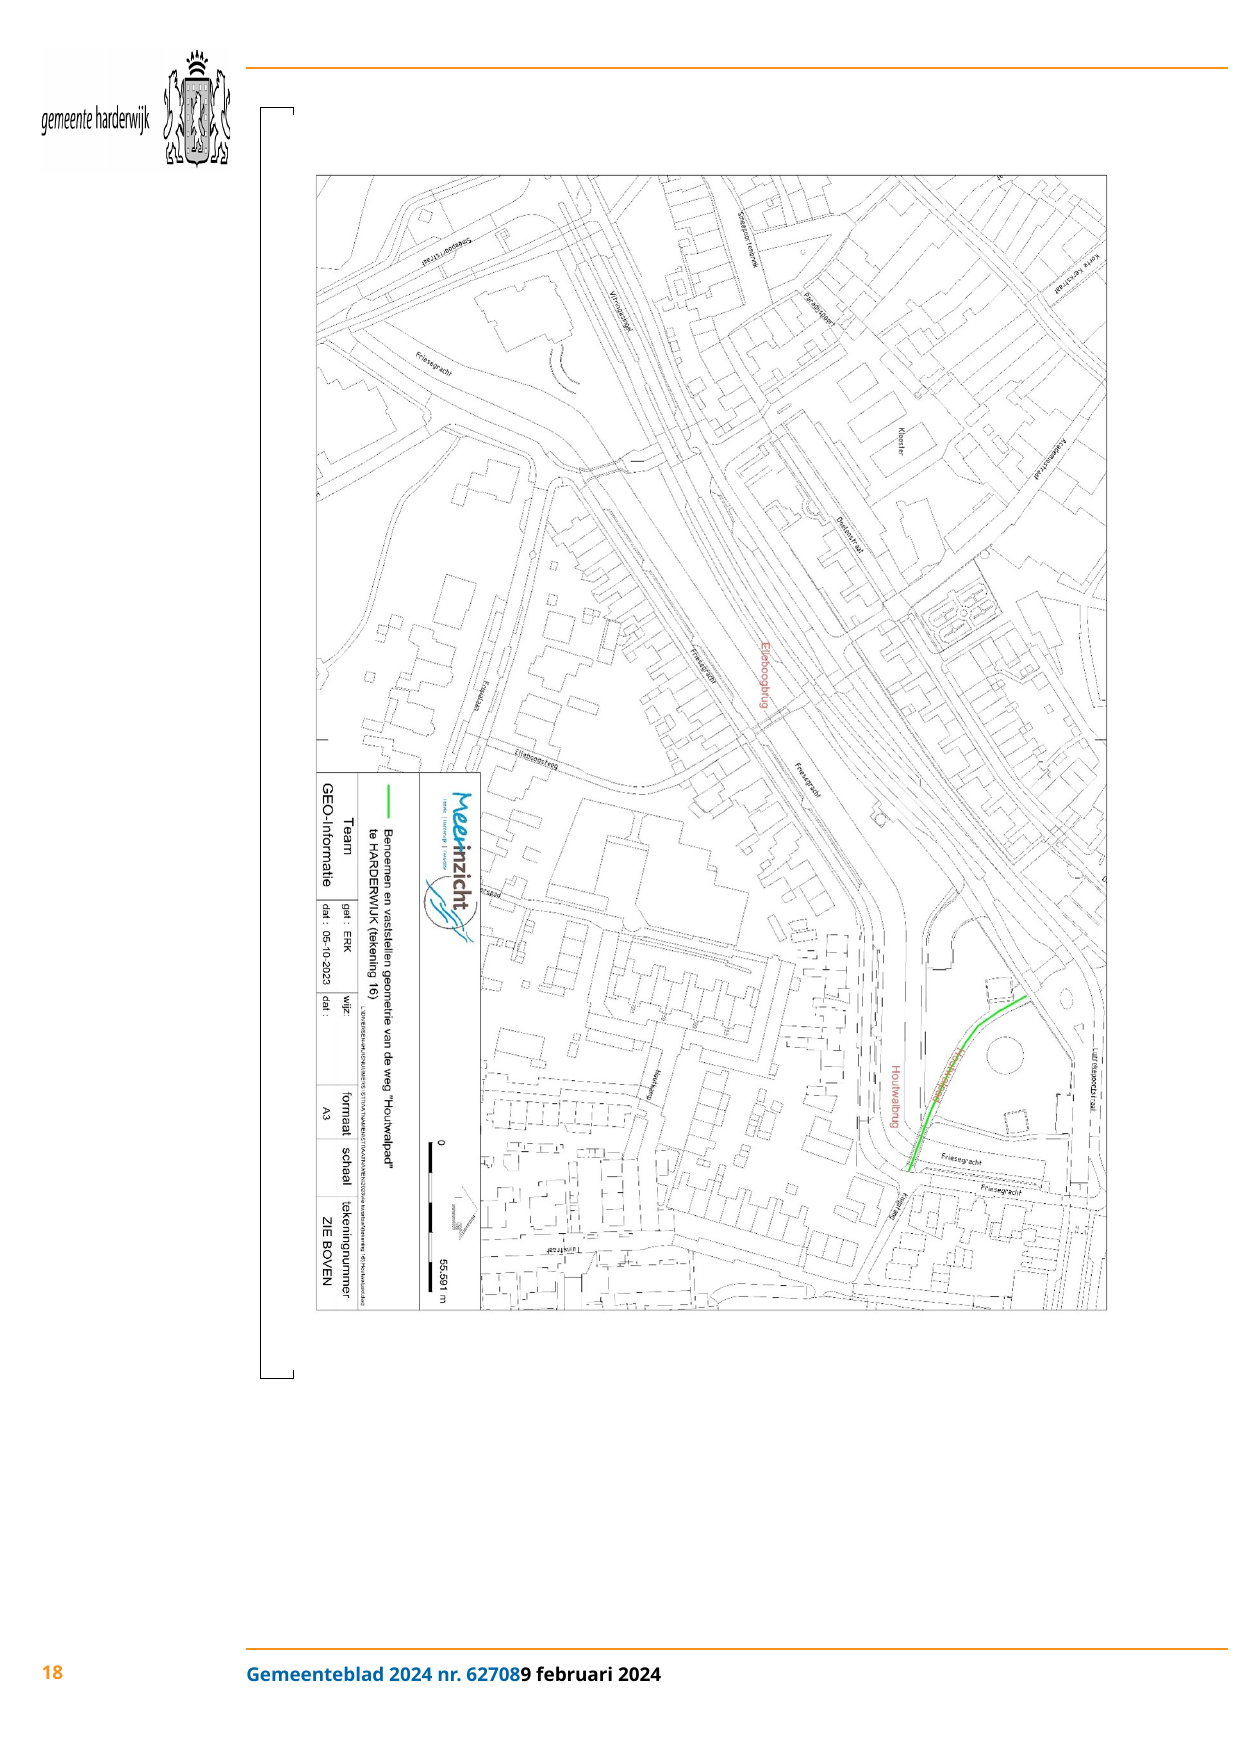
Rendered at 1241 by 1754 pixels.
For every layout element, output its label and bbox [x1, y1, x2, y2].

picture [41, 47, 231, 172]
picture [268, 115, 1155, 1370]
